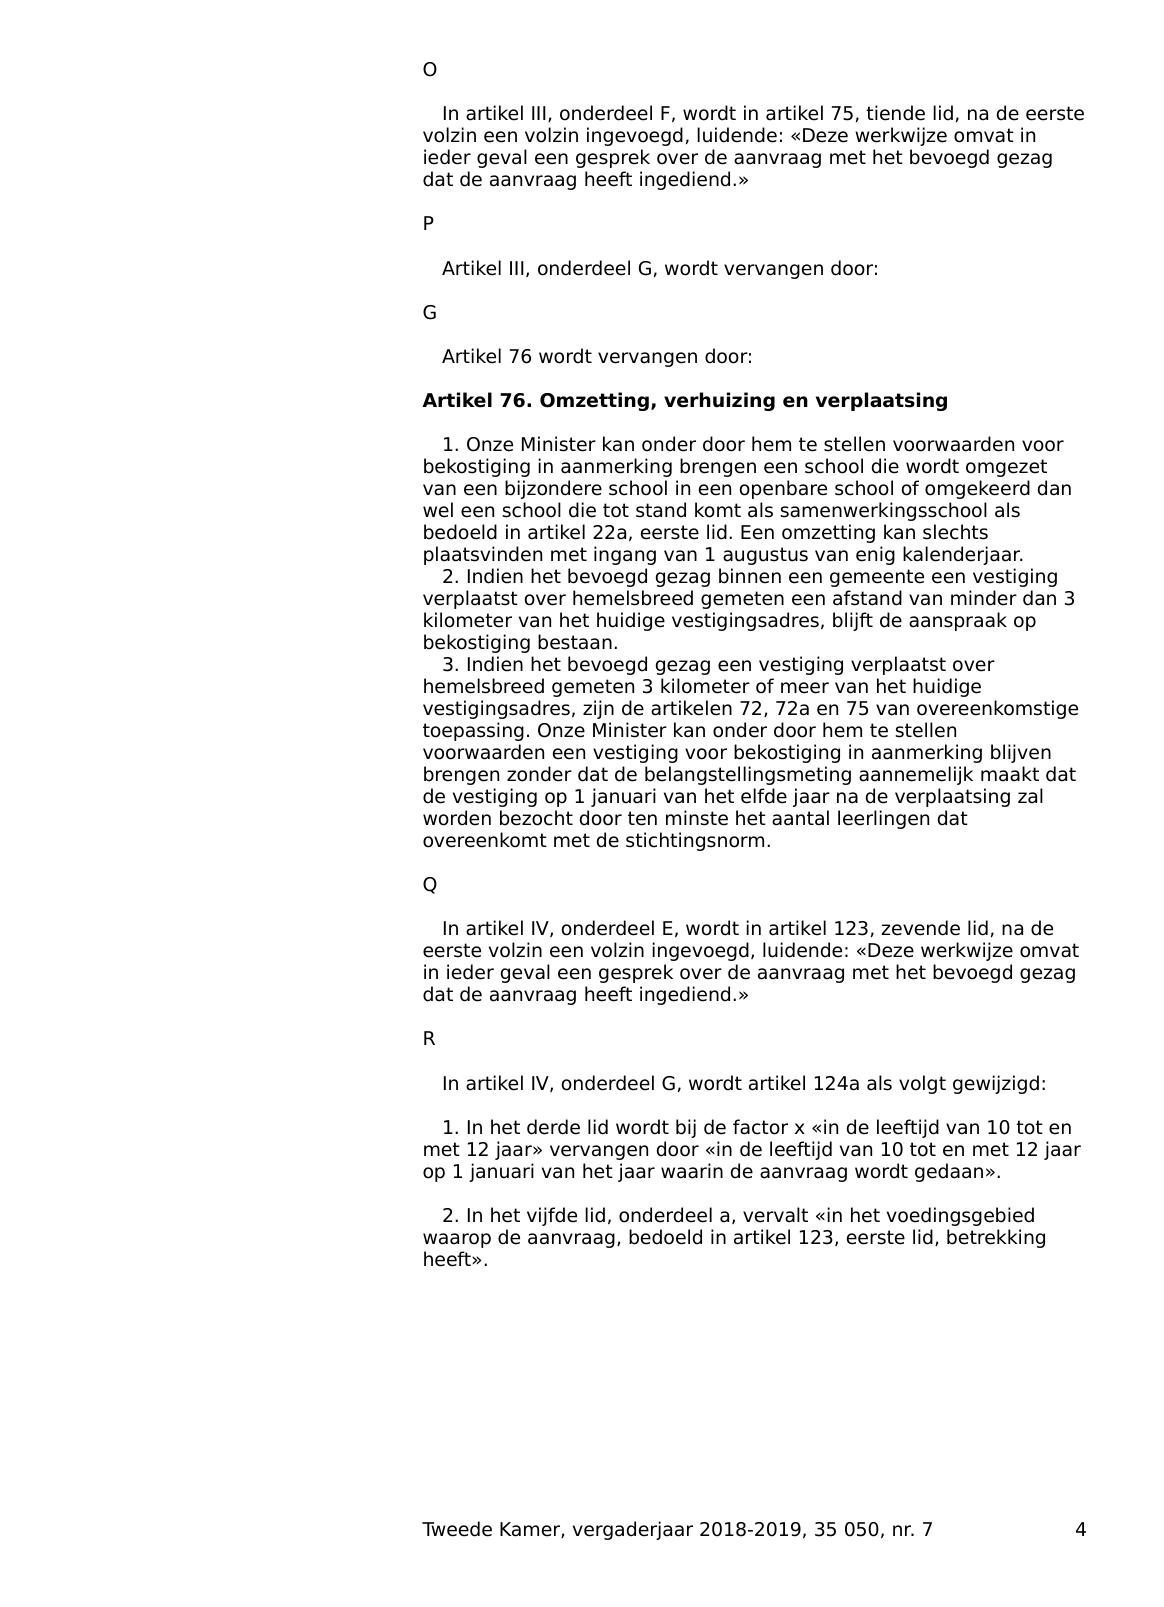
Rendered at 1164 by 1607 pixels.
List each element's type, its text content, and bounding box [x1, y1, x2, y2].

subtitle O [422, 59, 1087, 81]
text Artikel III, onderdeel G, wordt vervangen door: [422, 257, 1087, 279]
text In artikel IV, onderdeel E, wordt in artikel 123, zevende lid, na de eerste volzin een volzin ingevoegd, luidende: «Deze werkwijze omvat in ieder geval een gesprek over de aanvraag met het bevoegd gezag dat de aanvraag heeft ingediend.» [422, 918, 1087, 1006]
subtitle P [422, 213, 1087, 235]
text 2. In het vijfde lid, onderdeel a, vervalt «in het voedingsgebied waarop de aanvraag, bedoeld in artikel 123, eerste lid, betrekking heeft». [422, 1205, 1087, 1271]
text In artikel III, onderdeel F, wordt in artikel 75, tiende lid, na de eerste volzin een volzin ingevoegd, luidende: «Deze werkwijze omvat in ieder geval een gesprek over de aanvraag met het bevoegd gezag dat de aanvraag heeft ingediend.» [422, 103, 1087, 191]
text 1. In het derde lid wordt bij de factor x «in de leeftijd van 10 tot en met 12 jaar» vervangen door «in de leeftijd van 10 tot en met 12 jaar op 1 januari van het jaar waarin de aanvraag wordt gedaan». [422, 1117, 1087, 1182]
subtitle Q [422, 874, 1087, 896]
text 2. Indien het bevoegd gezag binnen een gemeente een vestiging verplaatst over hemelsbreed gemeten een afstand van minder dan 3 kilometer van het huidige vestigingsadres, blijft de aanspraak op bekostiging bestaan. [422, 566, 1087, 654]
subtitle G [422, 302, 1087, 324]
text In artikel IV, onderdeel G, wordt artikel 124a als volgt gewijzigd: [422, 1072, 1087, 1094]
subtitle Artikel 76. Omzetting, verhuizing en verplaatsing [422, 390, 1087, 412]
text 1. Onze Minister kan onder door hem te stellen voorwaarden voor bekostiging in aanmerking brengen een school die wordt omgezet van een bijzondere school in een openbare school of omgekeerd dan wel een school die tot stand komt als samenwerkingsschool als bedoeld in artikel 22a, eerste lid. Een omzetting kan slechts plaatsvinden met ingang van 1 augustus van enig kalenderjaar. [422, 434, 1087, 566]
subtitle R [422, 1028, 1087, 1050]
text 3. Indien het bevoegd gezag een vestiging verplaatst over hemelsbreed gemeten 3 kilometer of meer van het huidige vestigingsadres, zijn de artikelen 72, 72a en 75 van overeenkomstige toepassing. Onze Minister kan onder door hem te stellen voorwaarden een vestiging voor bekostiging in aanmerking blijven brengen zonder dat de belangstellingsmeting aannemelijk maakt dat de vestiging op 1 januari van het elfde jaar na de verplaatsing zal worden bezocht door ten minste het aantal leerlingen dat overeenkomt met de stichtingsnorm. [422, 654, 1087, 852]
text Artikel 76 wordt vervangen door: [422, 346, 1087, 368]
